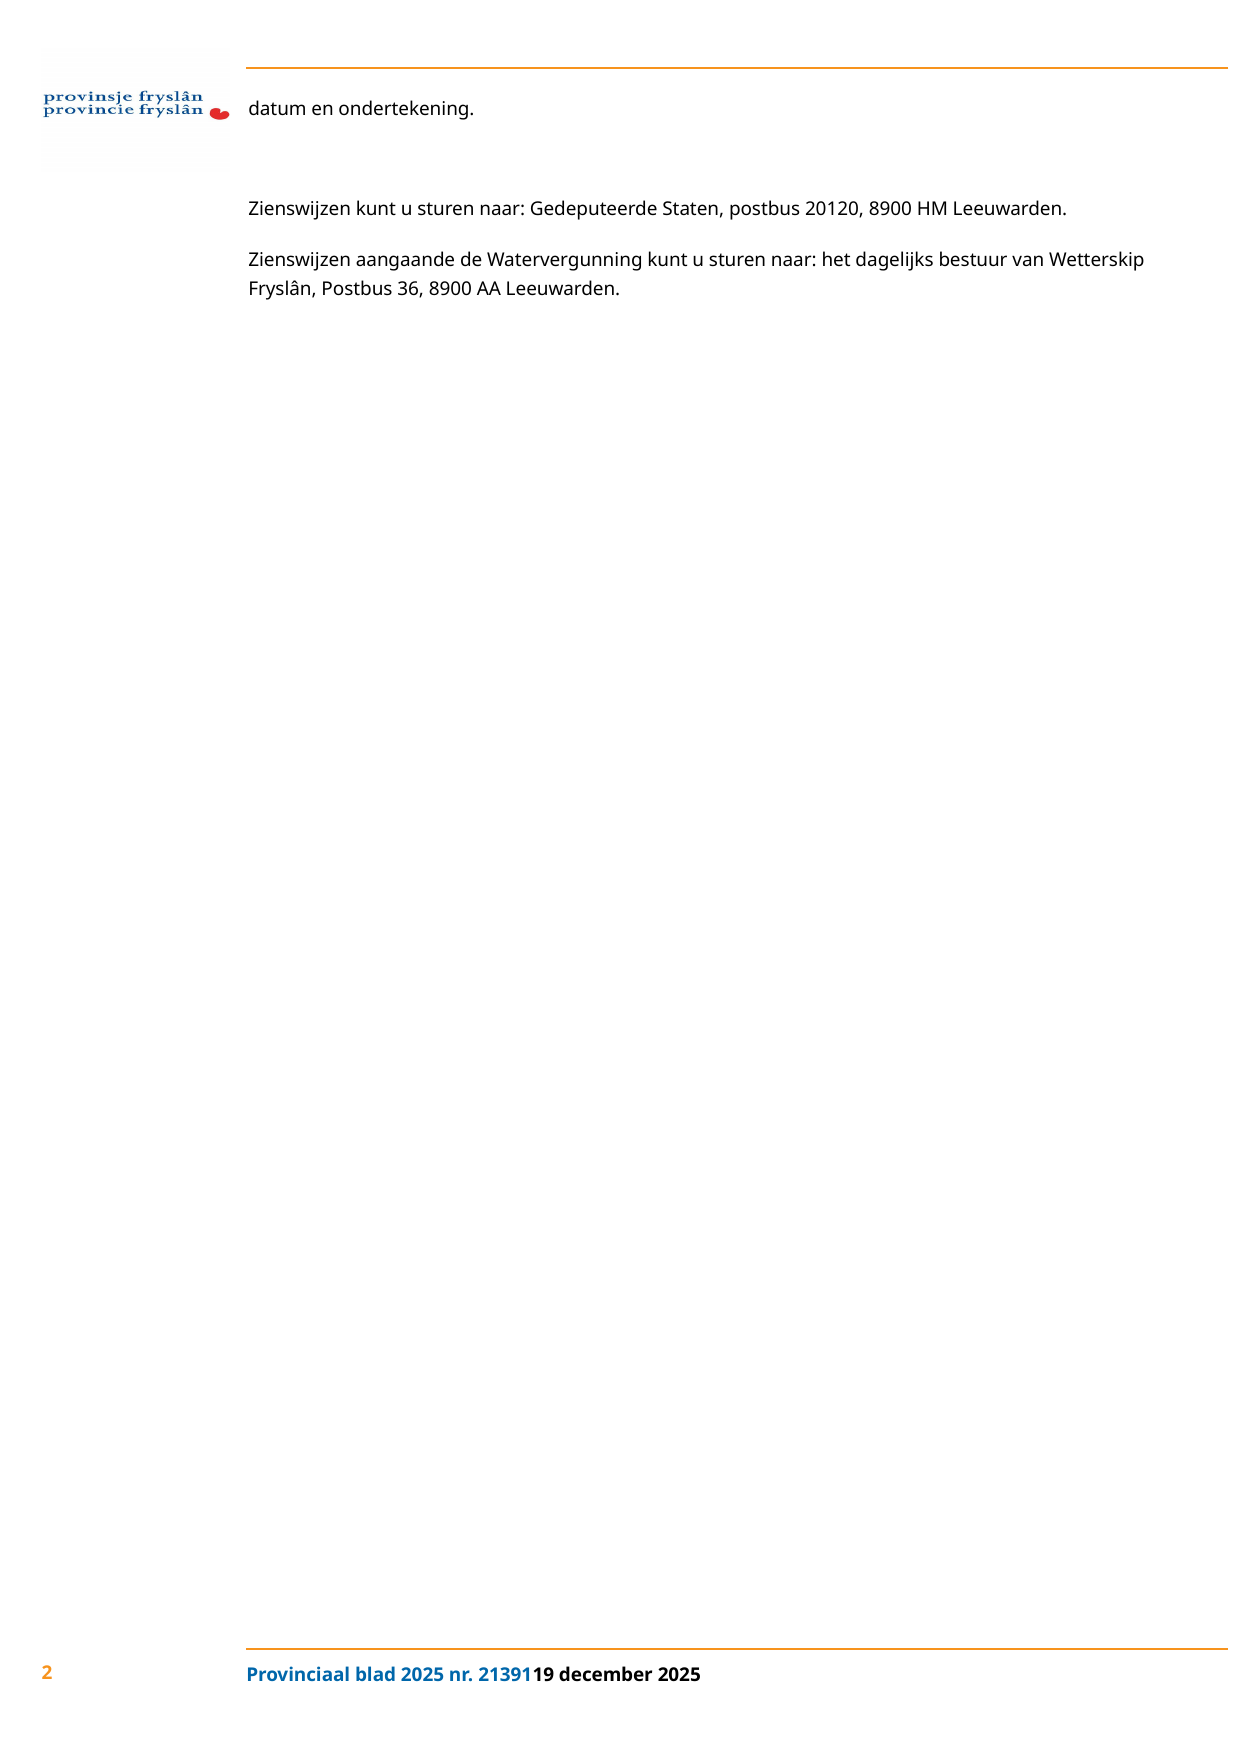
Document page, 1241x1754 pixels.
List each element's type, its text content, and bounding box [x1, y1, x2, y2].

text datum en ondertekening. [248, 95, 1152, 121]
picture [41, 47, 231, 172]
text Zienswijzen kunt u sturen naar: Gedeputeerde Staten, postbus 20120, 8900 HM Leeuwarden. [248, 196, 1152, 221]
text Zienswijzen aangaande de Watervergunning kunt u sturen naar: het dagelijks bestuur van Wetterskip Fryslân, Postbus 36, 8900 AA Leeuwarden. [248, 246, 1152, 301]
